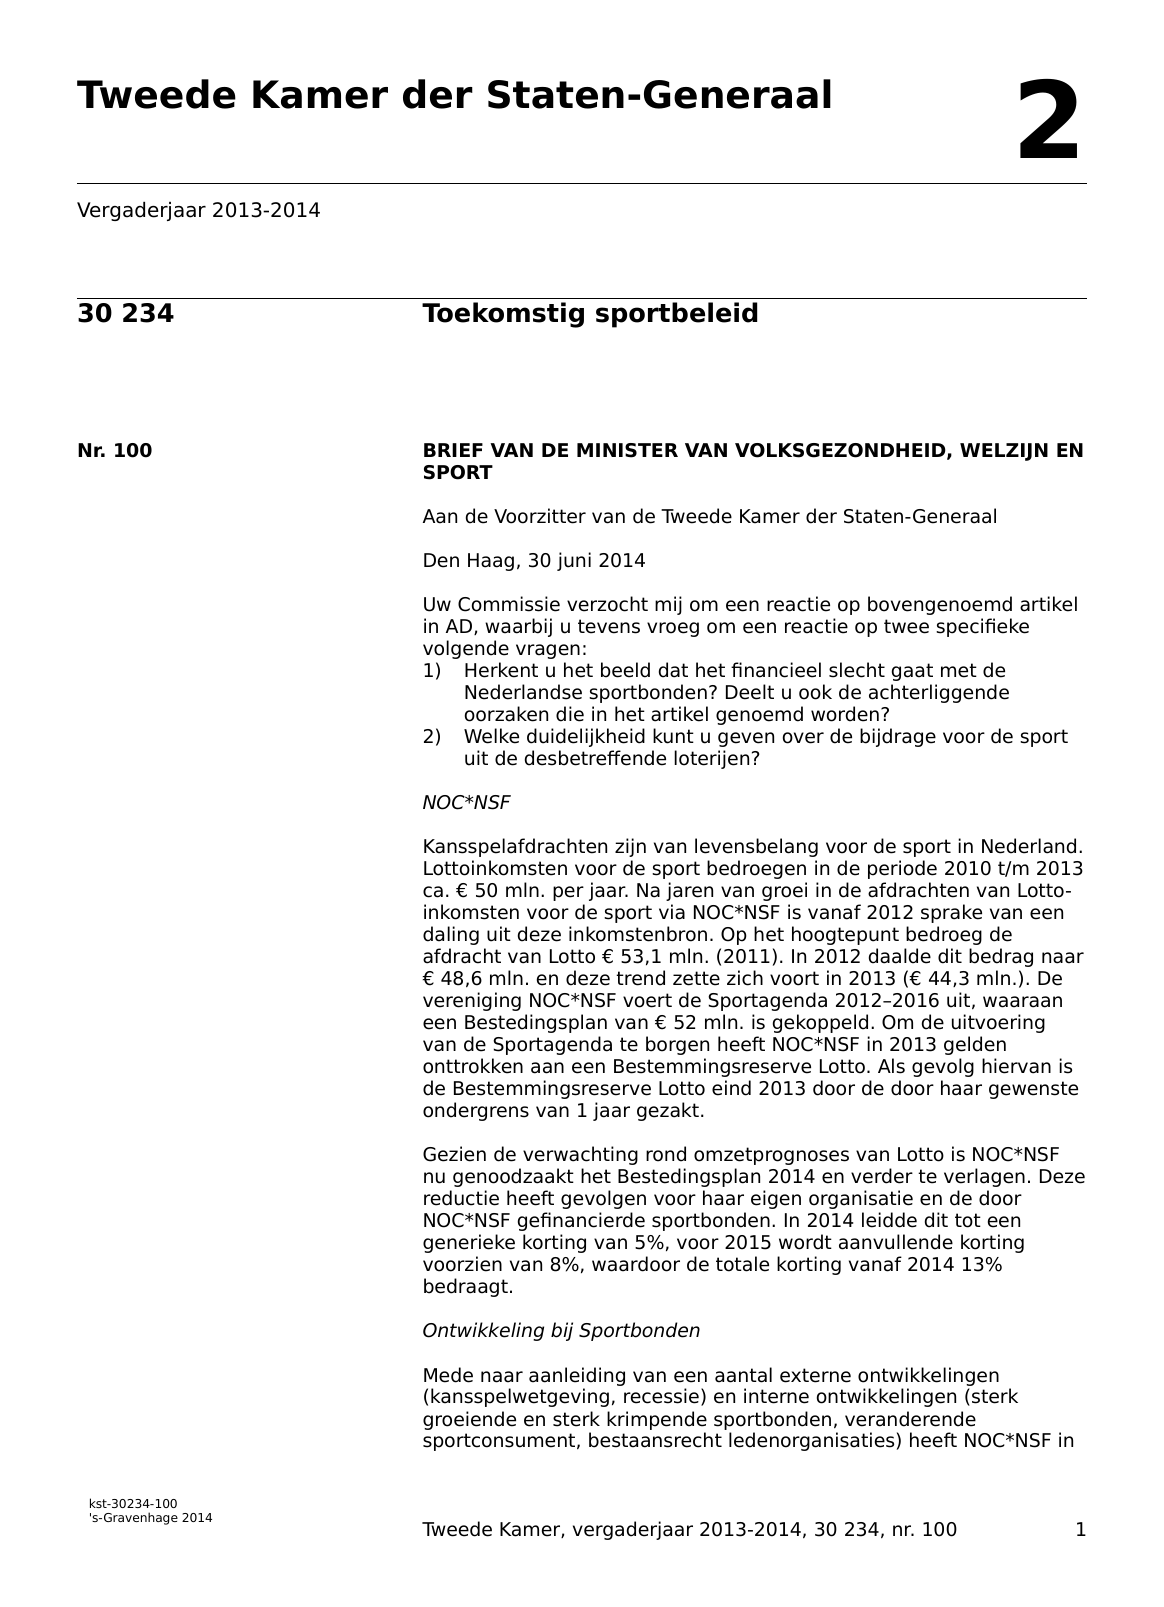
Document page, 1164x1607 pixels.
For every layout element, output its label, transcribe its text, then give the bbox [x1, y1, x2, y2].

table_header Tweede Kamer der Staten-Generaal [77, 59, 886, 183]
text 's-Gravenhage 2014 [88, 1511, 323, 1525]
subtitle 30 234 Toekomstig sportbeleid [77, 299, 1087, 329]
subtitle NOC*NSF [422, 792, 1087, 814]
text Aan de Voorzitter van de Tweede Kamer der Staten-Generaal [422, 506, 1087, 528]
table_header 2 [886, 59, 1087, 183]
text Kansspelafdrachten zijn van levensbelang voor de sport in Nederland. Lottoinkomsten voor de sport bedroegen in de periode 2010 t/m 2013 ca. € 50 mln. per jaar. Na jaren van groei in de afdrachten van Lotto-inkomsten voor de sport via NOC*NSF is vanaf 2012 sprake van een daling uit deze inkomstenbron. Op het hoogtepunt bedroeg de afdracht van Lotto € 53,1 mln. (2011). In 2012 daalde dit bedrag naar € 48,6 mln. en deze trend zette zich voort in 2013 (€ 44,3 mln.). De vereniging NOC*NSF voert de Sportagenda 2012–2016 uit, waaraan een Bestedingsplan van € 52 mln. is gekoppeld. Om de uitvoering van de Sportagenda te borgen heeft NOC*NSF in 2013 gelden onttrokken aan een Bestemmingsreserve Lotto. Als gevolg hiervan is de Bestemmingsreserve Lotto eind 2013 door de door haar gewenste ondergrens van 1 jaar gezakt. [422, 836, 1087, 1122]
text Gezien de verwachting rond omzetprognoses van Lotto is NOC*NSF nu genoodzaakt het Bestedingsplan 2014 en verder te verlagen. Deze reductie heeft gevolgen voor haar eigen organisatie en de door NOC*NSF gefinancierde sportbonden. In 2014 leidde dit tot een generieke korting van 5%, voor 2015 wordt aanvullende korting voorzien van 8%, waardoor de totale korting vanaf 2014 13% bedraagt. [422, 1144, 1087, 1298]
text Den Haag, 30 juni 2014 [422, 550, 1087, 572]
text Uw Commissie verzocht mij om een reactie op bovengenoemd artikel in AD, waarbij u tevens vroeg om een reactie op twee specifieke volgende vragen: [422, 594, 1087, 660]
text kst-30234-100 [88, 1497, 323, 1511]
table_cell Vergaderjaar 2013-2014 [77, 184, 1087, 298]
subtitle Nr. 100 BRIEF VAN DE MINISTER VAN VOLKSGEZONDHEID, WELZIJN EN SPORT [77, 440, 1087, 484]
text Mede naar aanleiding van een aantal externe ontwikkelingen (kansspelwetgeving, recessie) en interne ontwikkelingen (sterk groeiende en sterk krimpende sportbonden, veranderende sportconsument, bestaansrecht ledenorganisaties) heeft NOC*NSF in [422, 1364, 1087, 1452]
subtitle Ontwikkeling bij Sportbonden [422, 1320, 1087, 1342]
text 2) Welke duidelijkheid kunt u geven over de bijdrage voor de sport uit de desbetreffende loterijen? [422, 726, 1087, 770]
text 1) Herkent u het beeld dat het financieel slecht gaat met de Nederlandse sportbonden? Deelt u ook de achterliggende oorzaken die in het artikel genoemd worden? [422, 660, 1087, 726]
